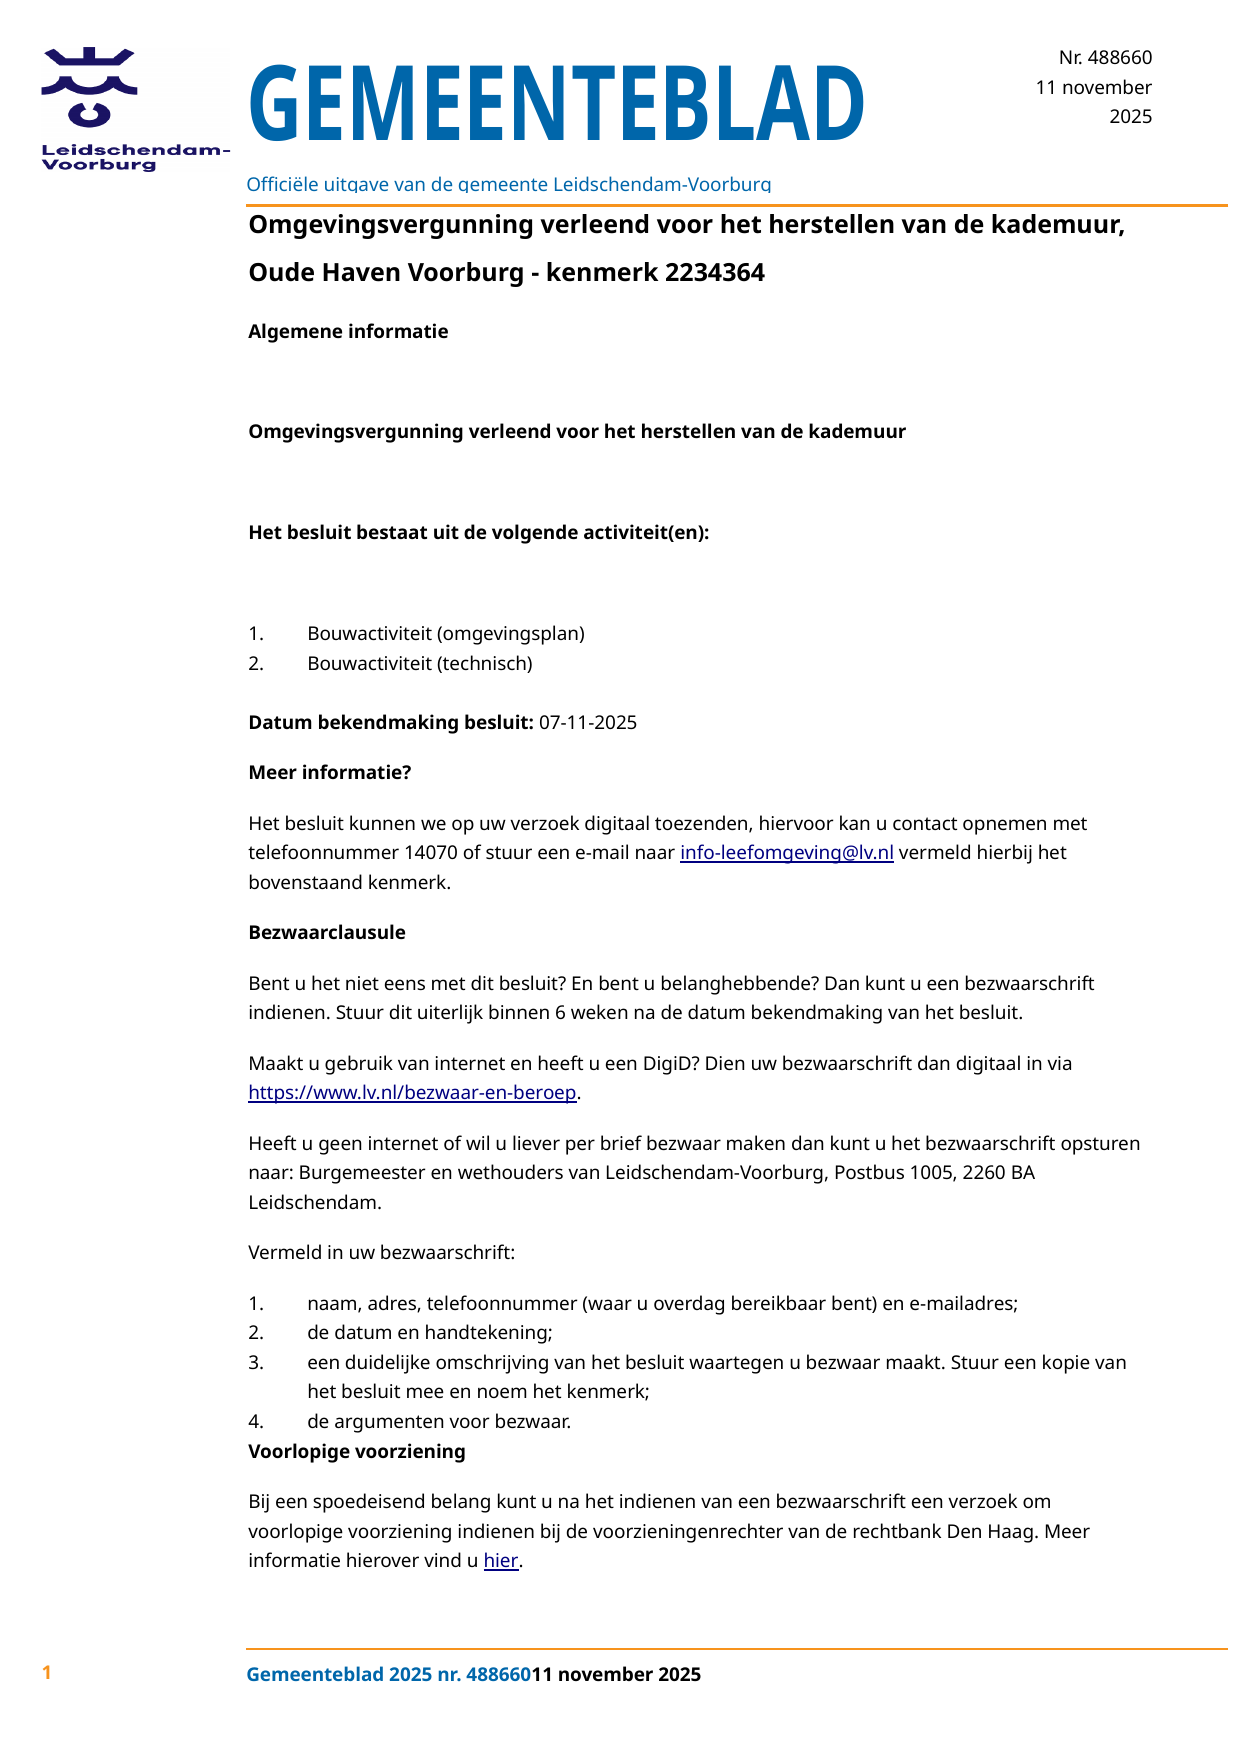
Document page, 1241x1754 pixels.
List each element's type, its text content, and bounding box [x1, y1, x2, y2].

list de datum en handtekening; [248, 1319, 1152, 1345]
text Bezwaarclausule [248, 919, 1152, 945]
text Voorlopige voorziening [248, 1438, 1152, 1464]
text Maakt u gebruik van internet en heeft u een DigiD? Dien uw bezwaarschrift dan digitaal in via https://www.lv.nl/bezwaar-en-beroep. [248, 1050, 1152, 1105]
text Het besluit kunnen we op uw verzoek digitaal toezenden, hiervoor kan u contact opnemen met telefoonnummer 14070 of stuur een e-mail naar info-leefomgeving@lv.nl vermeld hierbij het bovenstaand kenmerk. [248, 810, 1152, 895]
list de argumenten voor bezwaar. [248, 1408, 1152, 1434]
text Omgevingsvergunning verleend voor het herstellen van de kademuur [248, 419, 1152, 444]
text Vermeld in uw bezwaarschrift: [248, 1239, 1152, 1265]
text Meer informatie? [248, 759, 1152, 785]
text Algemene informatie [248, 318, 1152, 344]
text Bij een spoedeisend belang kunt u na het indienen van een bezwaarschrift een verzoek om voorlopige voorziening indienen bij de voorzieningenrechter van de rechtbank Den Haag. Meer informatie hierover vind u hier. [248, 1488, 1152, 1573]
text Datum bekendmaking besluit: 07-11-2025 [248, 709, 1152, 735]
list Bouwactiviteit (technisch) [248, 650, 1152, 676]
list naam, adres, telefoonnummer (waar u overdag bereikbaar bent) en e-mailadres; [248, 1290, 1152, 1316]
text Omgevingsvergunning verleend voor het herstellen van de kademuur, Oude Haven Voorburg - kenmerk 2234364 [248, 207, 1152, 288]
text Het besluit bestaat uit de volgende activiteit(en): [248, 519, 1152, 545]
picture [41, 47, 231, 172]
list Bouwactiviteit (omgevingsplan) [248, 620, 1152, 646]
text Heeft u geen internet of wil u liever per brief bezwaar maken dan kunt u het bezwaarschrift opsturen naar: Burgemeester en wethouders van Leidschendam-Voorburg, Postbus 1005, 2260 BA Leidschendam. [248, 1130, 1152, 1215]
text Bent u het niet eens met dit besluit? En bent u belanghebbende? Dan kunt u een bezwaarschrift indienen. Stuur dit uiterlijk binnen 6 weken na de datum bekendmaking van het besluit. [248, 970, 1152, 1025]
list een duidelijke omschrijving van het besluit waartegen u bezwaar maakt. Stuur een kopie van het besluit mee en noem het kenmerk; [248, 1349, 1152, 1404]
